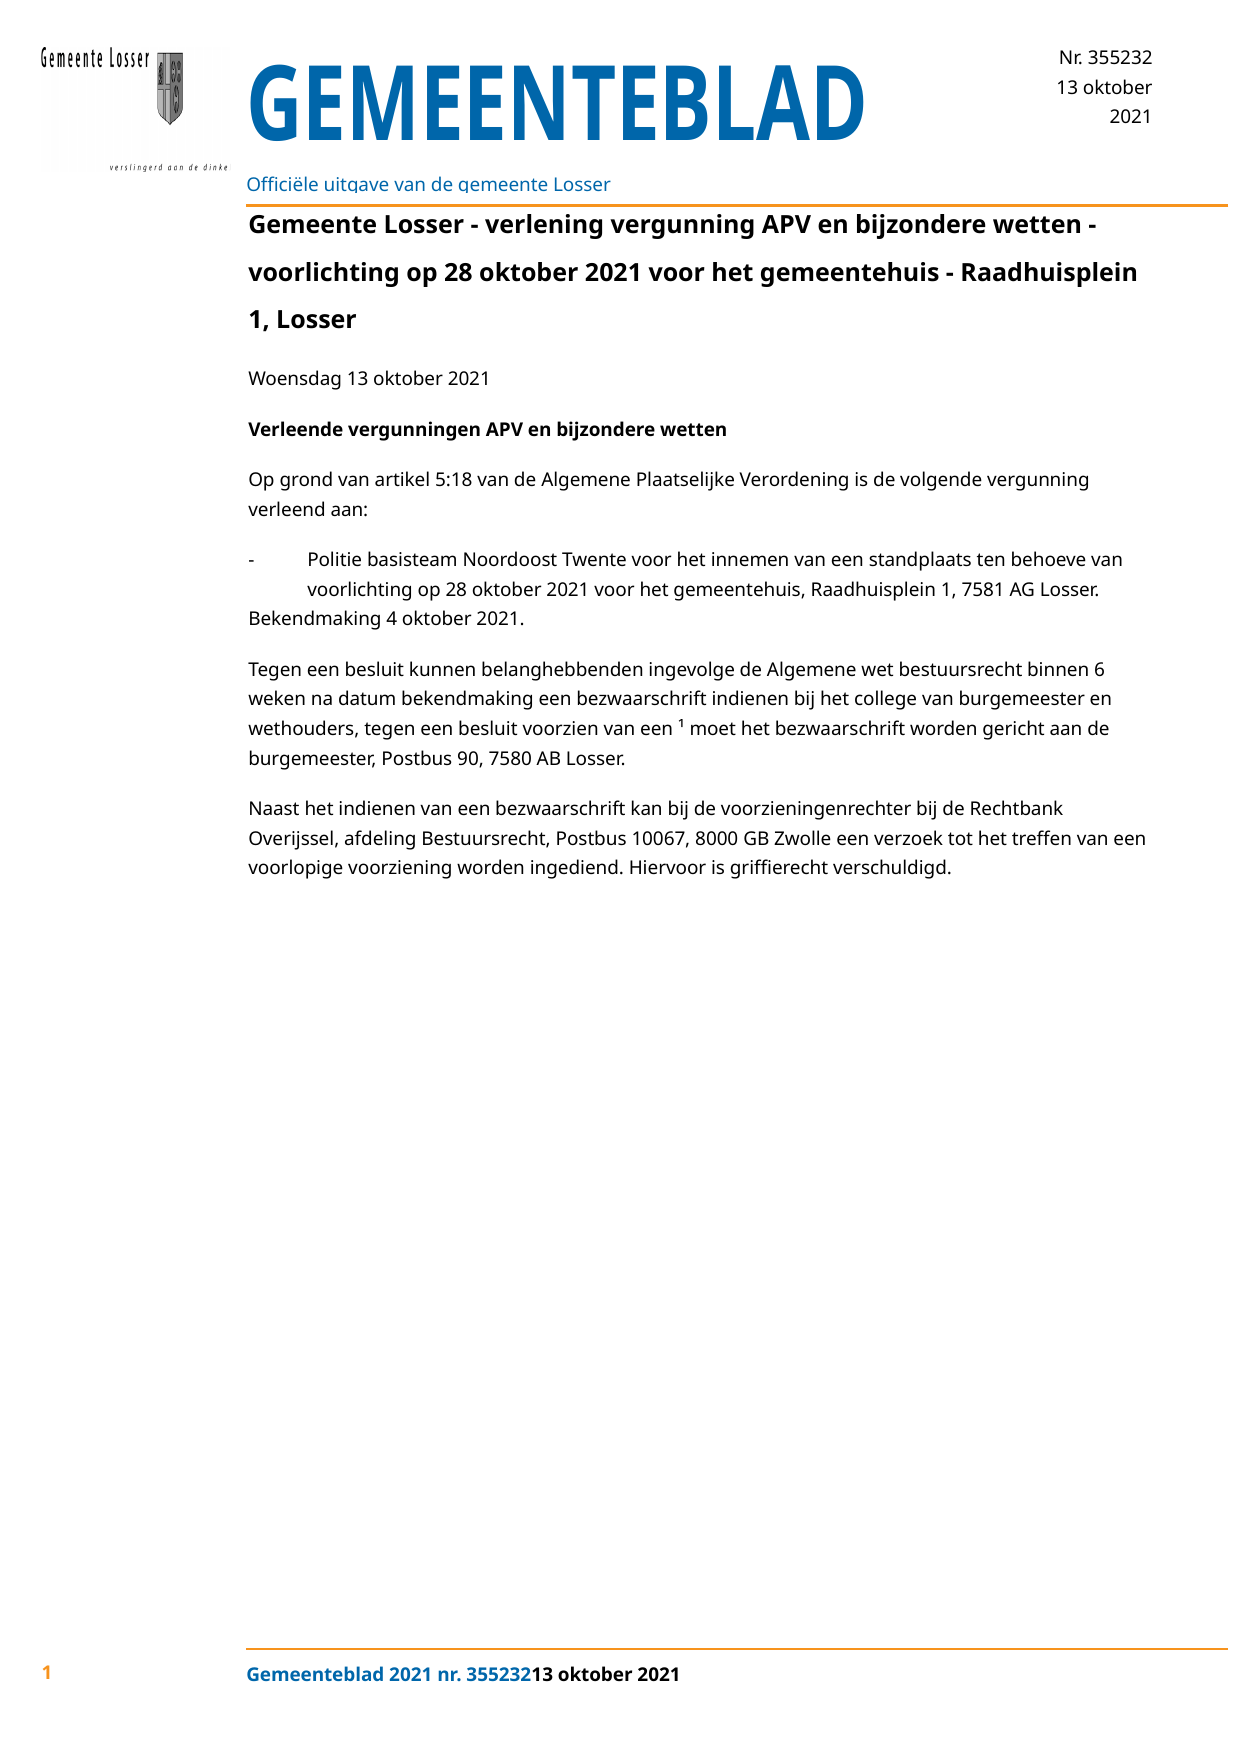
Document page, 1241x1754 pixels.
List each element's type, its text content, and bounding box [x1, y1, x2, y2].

picture [41, 47, 231, 172]
text Gemeente Losser - verlening vergunning APV en bijzondere wetten - voorlichting op 28 oktober 2021 voor het gemeentehuis - Raadhuisplein 1, Losser [248, 207, 1152, 336]
text Op grond van artikel 5:18 van de Algemene Plaatselijke Verordening is de volgende vergunning verleend aan: [248, 466, 1152, 522]
text Naast het indienen van een bezwaarschrift kan bij de voorzieningenrechter bij de Rechtbank Overijssel, afdeling Bestuursrecht, Postbus 10067, 8000 GB Zwolle een verzoek tot het treffen van een voorlopige voorziening worden ingediend. Hiervoor is griffierecht verschuldigd. [248, 795, 1152, 880]
list Politie basisteam Noordoost Twente voor het innemen van een standplaats ten behoeve van voorlichting op 28 oktober 2021 voor het gemeentehuis, Raadhuisplein 1, 7581 AG Losser. [248, 546, 1152, 602]
text Verleende vergunningen APV en bijzondere wetten [248, 416, 1152, 442]
text Tegen een besluit kunnen belanghebbenden ingevolge de Algemene wet bestuursrecht binnen 6 weken na datum bekendmaking een bezwaarschrift indienen bij het college van burgemeester en wethouders, tegen een besluit voorzien van een ¹ moet het bezwaarschrift worden gericht aan de burgemeester, Postbus 90, 7580 AB Losser. [248, 656, 1152, 770]
text Woensdag 13 oktober 2021 [248, 366, 1152, 391]
text Bekendmaking 4 oktober 2021. [248, 606, 1152, 631]
